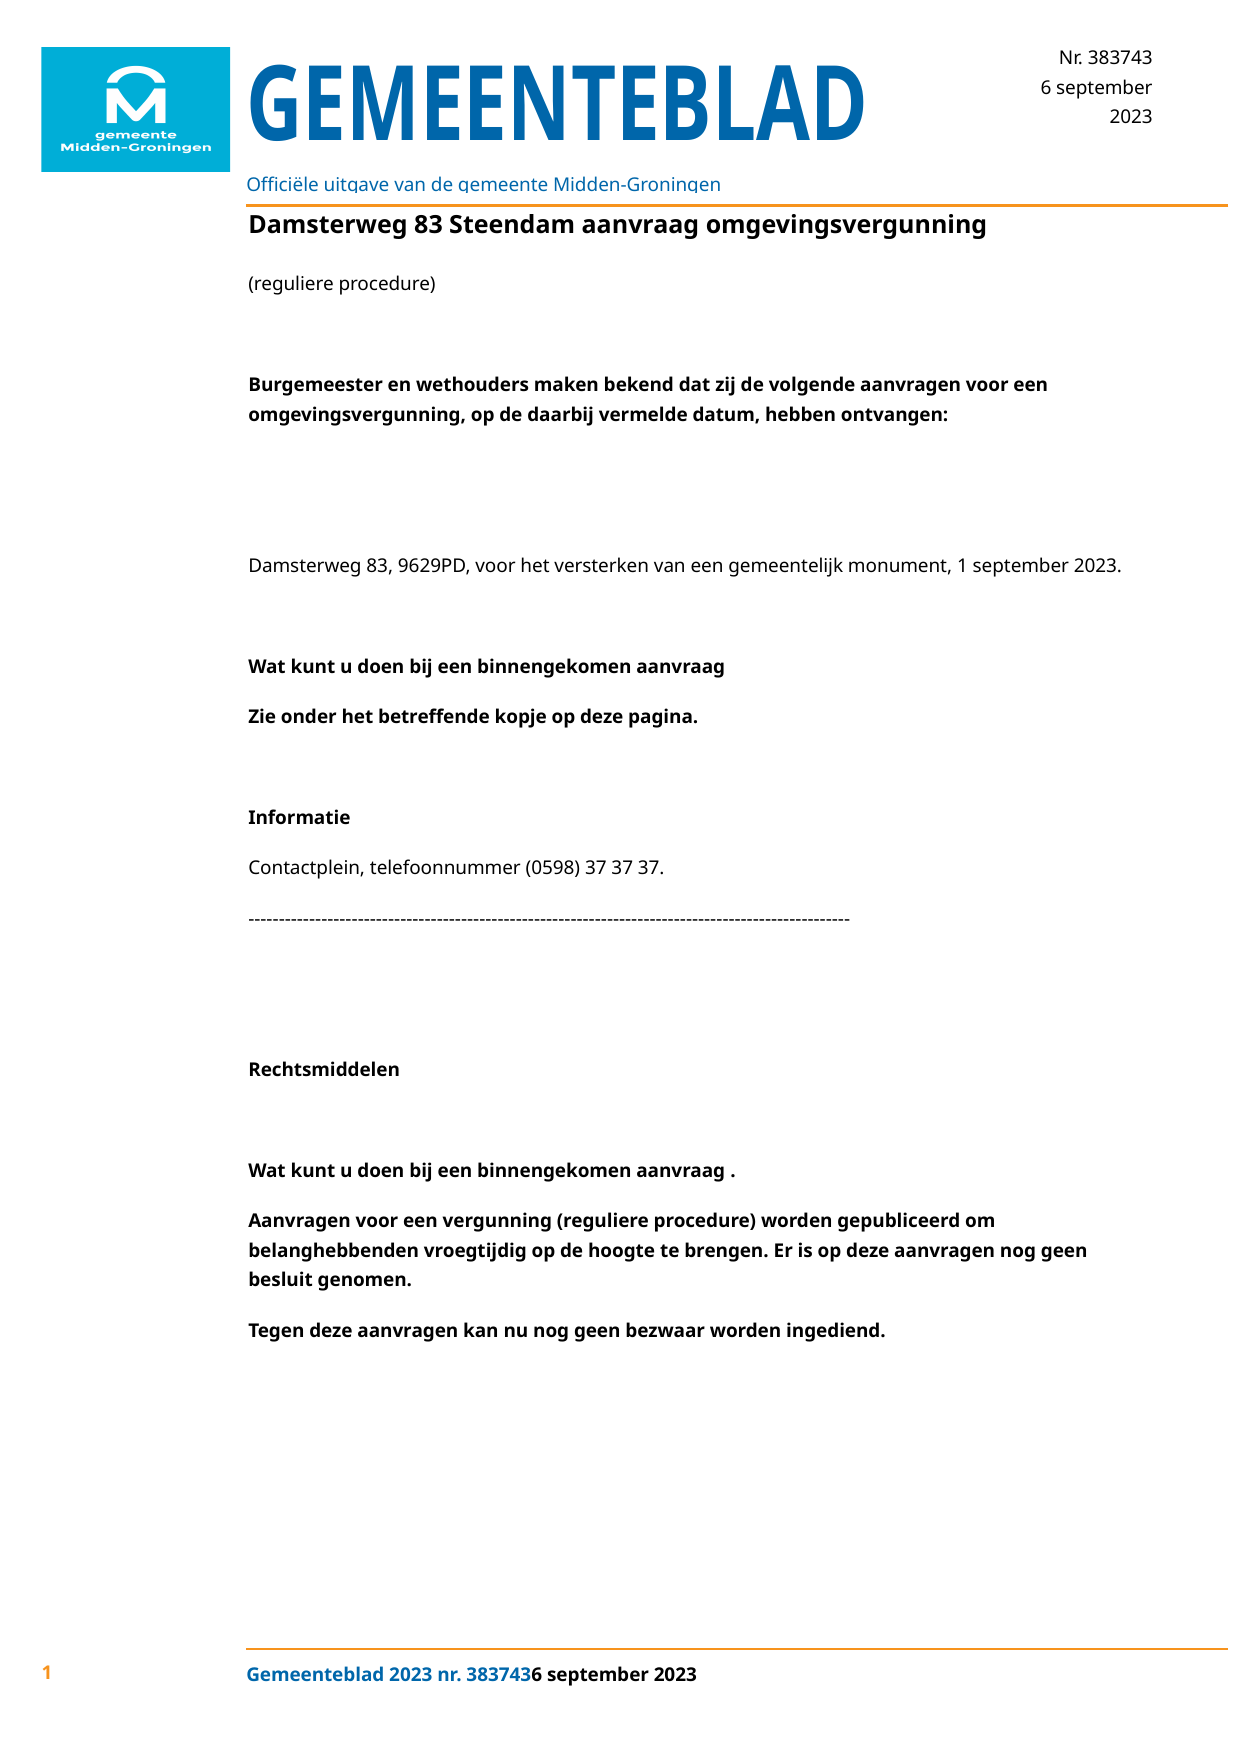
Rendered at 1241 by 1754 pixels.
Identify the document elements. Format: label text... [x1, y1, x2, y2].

text Wat kunt u doen bij een binnengekomen aanvraag . [248, 1157, 1152, 1183]
text Zie onder het betreffende kopje op deze pagina. [248, 703, 1152, 729]
text Tegen deze aanvragen kan nu nog geen bezwaar worden ingediend. [248, 1317, 1152, 1343]
text Aanvragen voor een vergunning (reguliere procedure) worden gepubliceerd om belanghebbenden vroegtijdig op de hoogte te brengen. Er is op deze aanvragen nog geen besluit genomen. [248, 1207, 1152, 1292]
text Burgemeester en wethouders maken bekend dat zij de volgende aanvragen voor een omgevingsvergunning, op de daarbij vermelde datum, hebben ontvangen: [248, 371, 1152, 426]
text Wat kunt u doen bij een binnengekomen aanvraag [248, 653, 1152, 678]
picture [107, 89, 165, 122]
text Contactplein, telefoonnummer (0598) 37 37 37. [248, 854, 1152, 880]
text Informatie [248, 804, 1152, 830]
text (reguliere procedure) [248, 270, 1152, 296]
text Damsterweg 83 Steendam aanvraag omgevingsvergunning [248, 207, 1152, 241]
text Damsterweg 83, 9629PD, voor het versterken van een gemeentelijk monument, 1 september 2023. [248, 552, 1152, 578]
text Rechtsmiddelen [248, 1056, 1152, 1082]
picture [184, 146, 190, 153]
text --------------------------------------------------------------------------------------------------- [248, 905, 1152, 931]
picture [108, 66, 164, 82]
